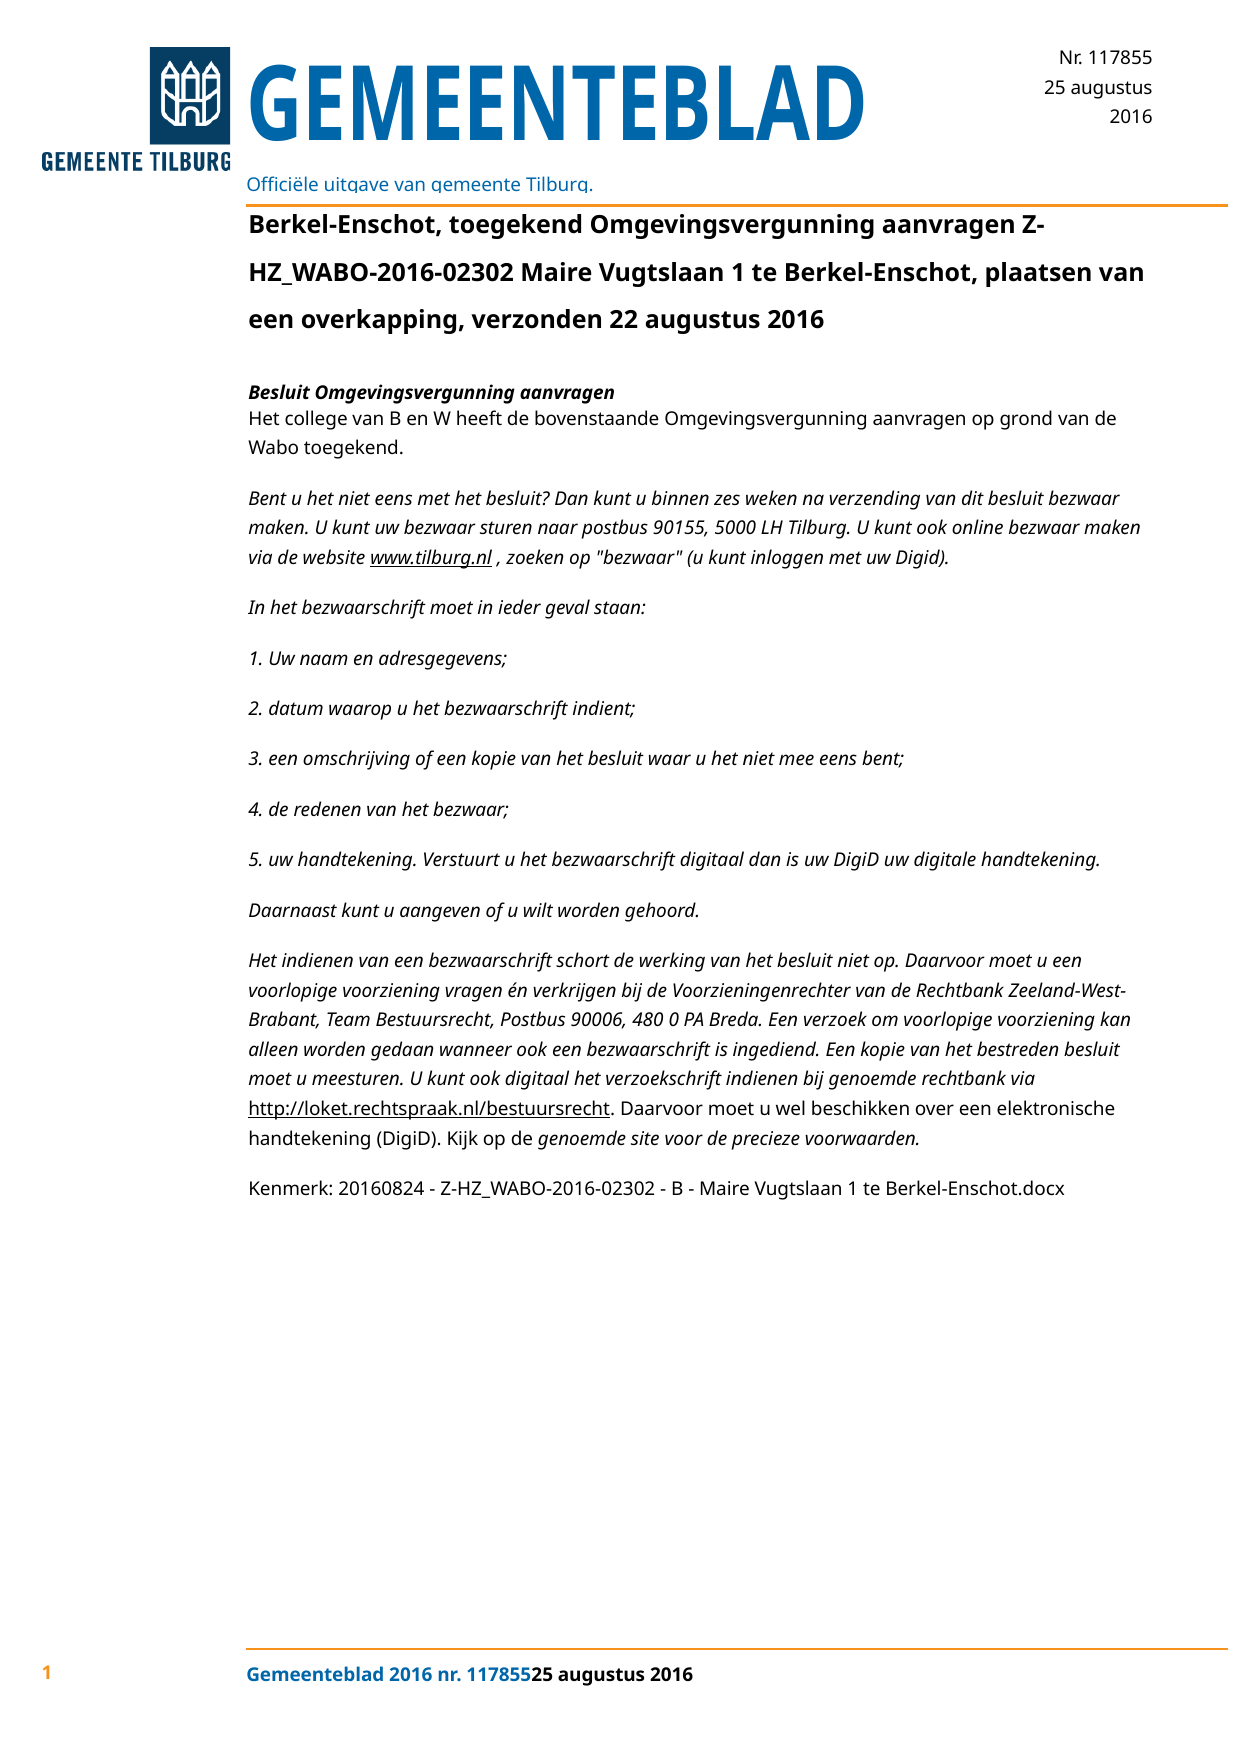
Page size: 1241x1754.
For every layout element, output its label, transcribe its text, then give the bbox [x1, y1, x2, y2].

text Het indienen van een bezwaarschrift schort de werking van het besluit niet op. Daarvoor moet u een voorlopige voorziening vragen én verkrijgen bij de Voorzieningenrechter van de Rechtbank Zeeland-West-Brabant, Team Bestuursrecht, Postbus 90006, 480 0 PA Breda. Een verzoek om voorlopige voorziening kan alleen worden gedaan wanneer ook een bezwaarschrift is ingediend. Een kopie van het bestreden besluit moet u meesturen. U kunt ook digitaal het verzoekschrift indienen bij genoemde rechtbank via http://loket.rechtspraak.nl/bestuursrecht. Daarvoor moet u wel beschikken over een elektronische handtekening (DigiD). Kijk op de genoemde site voor de precieze voorwaarden. [248, 947, 1152, 1151]
text In het bezwaarschrift moet in ieder geval staan: [248, 594, 1152, 620]
text Besluit Omgevingsvergunning aanvragen [248, 379, 1152, 405]
text Daarnaast kunt u aangeven of u wilt worden gehoord. [248, 897, 1152, 923]
text 4. de redenen van het bezwaar; [248, 796, 1152, 822]
text Kenmerk: 20160824 - Z-HZ_WABO-2016-02302 - B - Maire Vugtslaan 1 te Berkel-Enschot.docx [248, 1175, 1152, 1201]
text 2. datum waarop u het bezwaarschrift indient; [248, 695, 1152, 721]
text Het college van B en W heeft de bovenstaande Omgevingsvergunning aanvragen op grond van de Wabo toegekend. [248, 405, 1152, 460]
text Bent u het niet eens met het besluit? Dan kunt u binnen zes weken na verzending van dit besluit bezwaar maken. U kunt uw bezwaar sturen naar postbus 90155, 5000 LH Tilburg. U kunt ook online bezwaar maken via de website www.tilburg.nl , zoeken op "bezwaar" (u kunt inloggen met uw Digid). [248, 485, 1152, 570]
text 3. een omschrijving of een kopie van het besluit waar u het niet mee eens bent; [248, 746, 1152, 771]
picture [41, 47, 231, 172]
text 5. uw handtekening. Verstuurt u het bezwaarschrift digitaal dan is uw DigiD uw digitale handtekening. [248, 846, 1152, 872]
text 1. Uw naam en adresgegevens; [248, 645, 1152, 671]
text Berkel-Enschot, toegekend Omgevingsvergunning aanvragen Z-HZ_WABO-2016-02302 Maire Vugtslaan 1 te Berkel-Enschot, plaatsen van een overkapping, verzonden 22 augustus 2016 [248, 207, 1152, 336]
